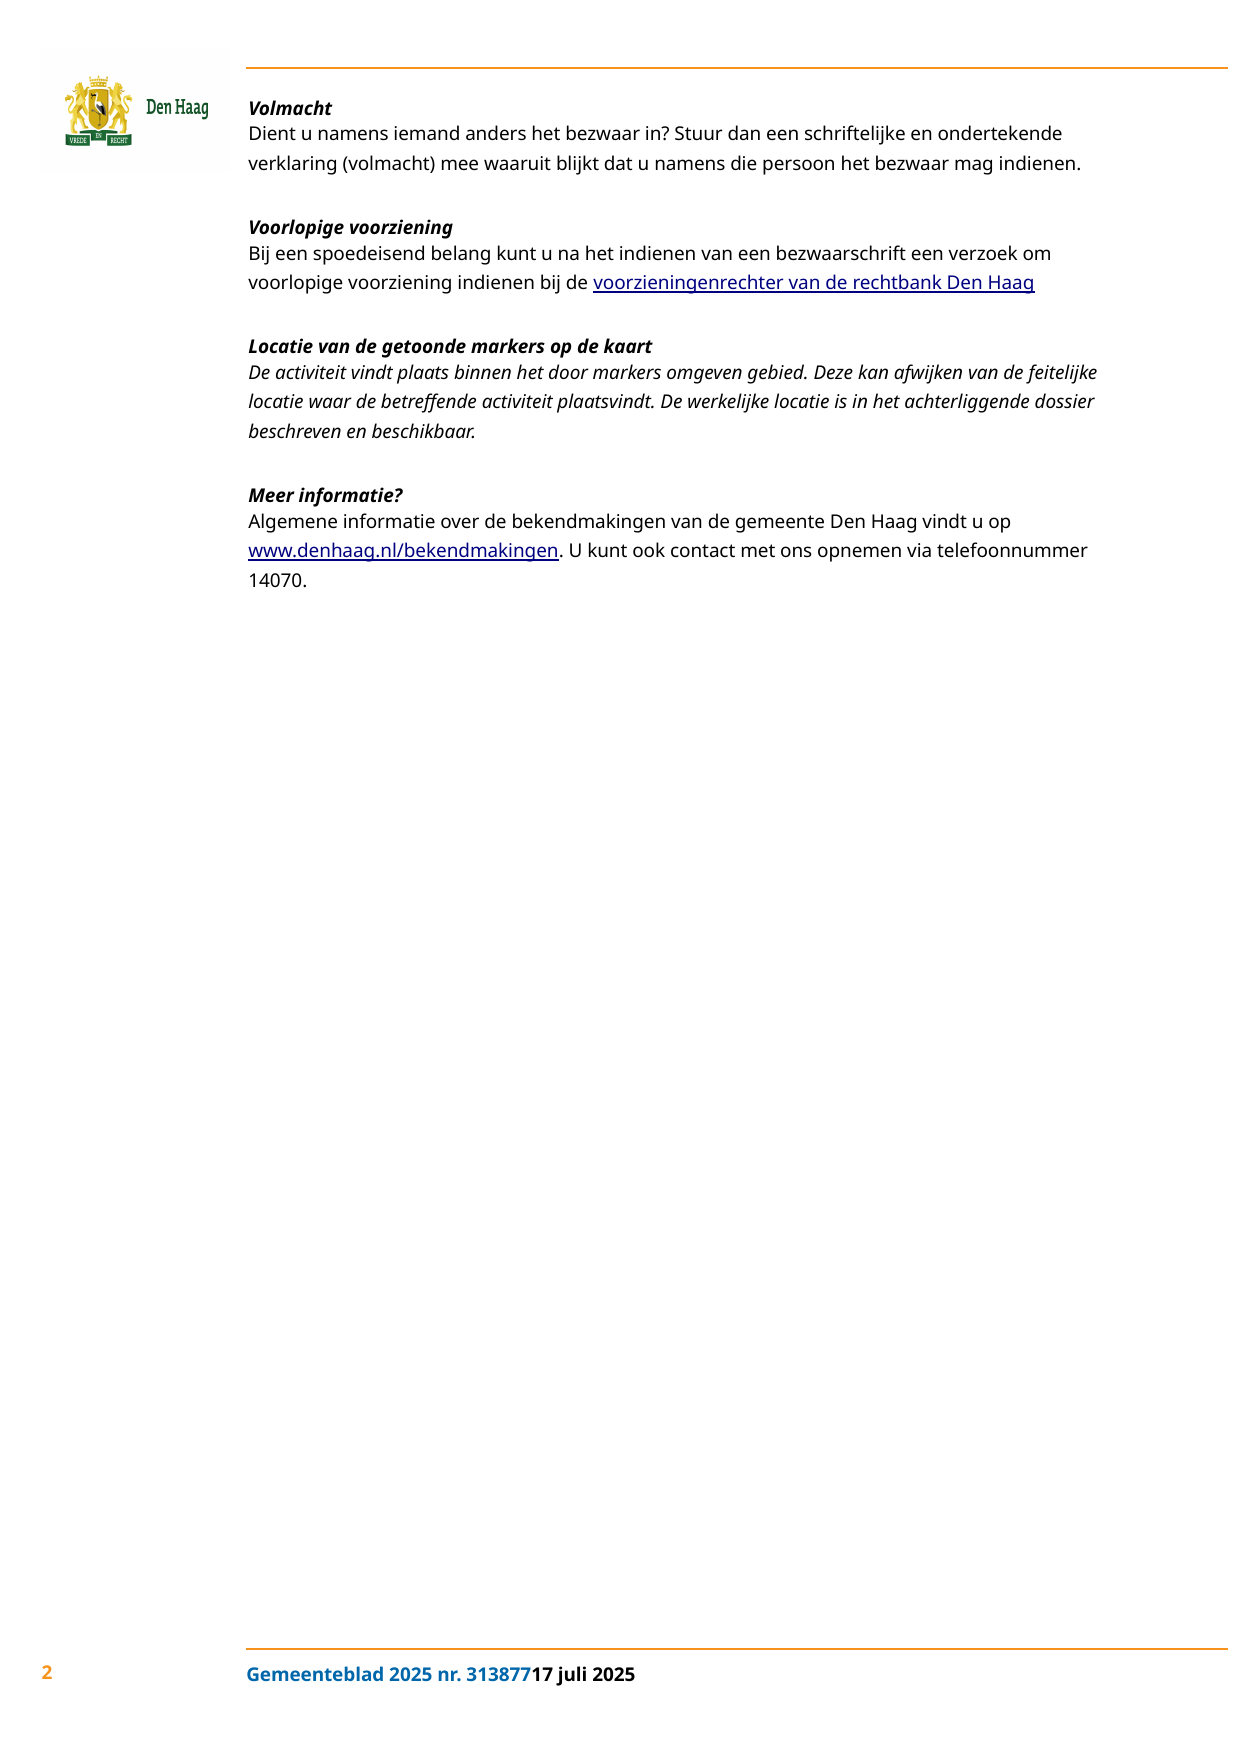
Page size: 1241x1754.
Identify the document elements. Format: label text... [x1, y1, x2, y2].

text Voorlopige voorziening [248, 214, 1152, 240]
text Meer informatie? [248, 482, 1152, 508]
text De activiteit vindt plaats binnen het door markers omgeven gebied. Deze kan afwijken van de feitelijke locatie waar de betreffende activiteit plaatsvindt. De werkelijke locatie is in het achterliggende dossier beschreven en beschikbaar. [248, 359, 1152, 444]
text Algemene informatie over de bekendmakingen van de gemeente Den Haag vindt u op www.denhaag.nl/bekendmakingen. U kunt ook contact met ons opnemen via telefoonnummer 14070. [248, 508, 1152, 593]
text Bij een spoedeisend belang kunt u na het indienen van een bezwaarschrift een verzoek om voorlopige voorziening indienen bij de voorzieningenrechter van de rechtbank Den Haag [248, 240, 1152, 295]
text Volmacht [248, 95, 1152, 121]
text Locatie van de getoonde markers op de kaart [248, 333, 1152, 359]
picture [41, 47, 231, 172]
text Dient u namens iemand anders het bezwaar in? Stuur dan een schriftelijke en ondertekende verklaring (volmacht) mee waaruit blijkt dat u namens die persoon het bezwaar mag indienen. [248, 121, 1152, 176]
